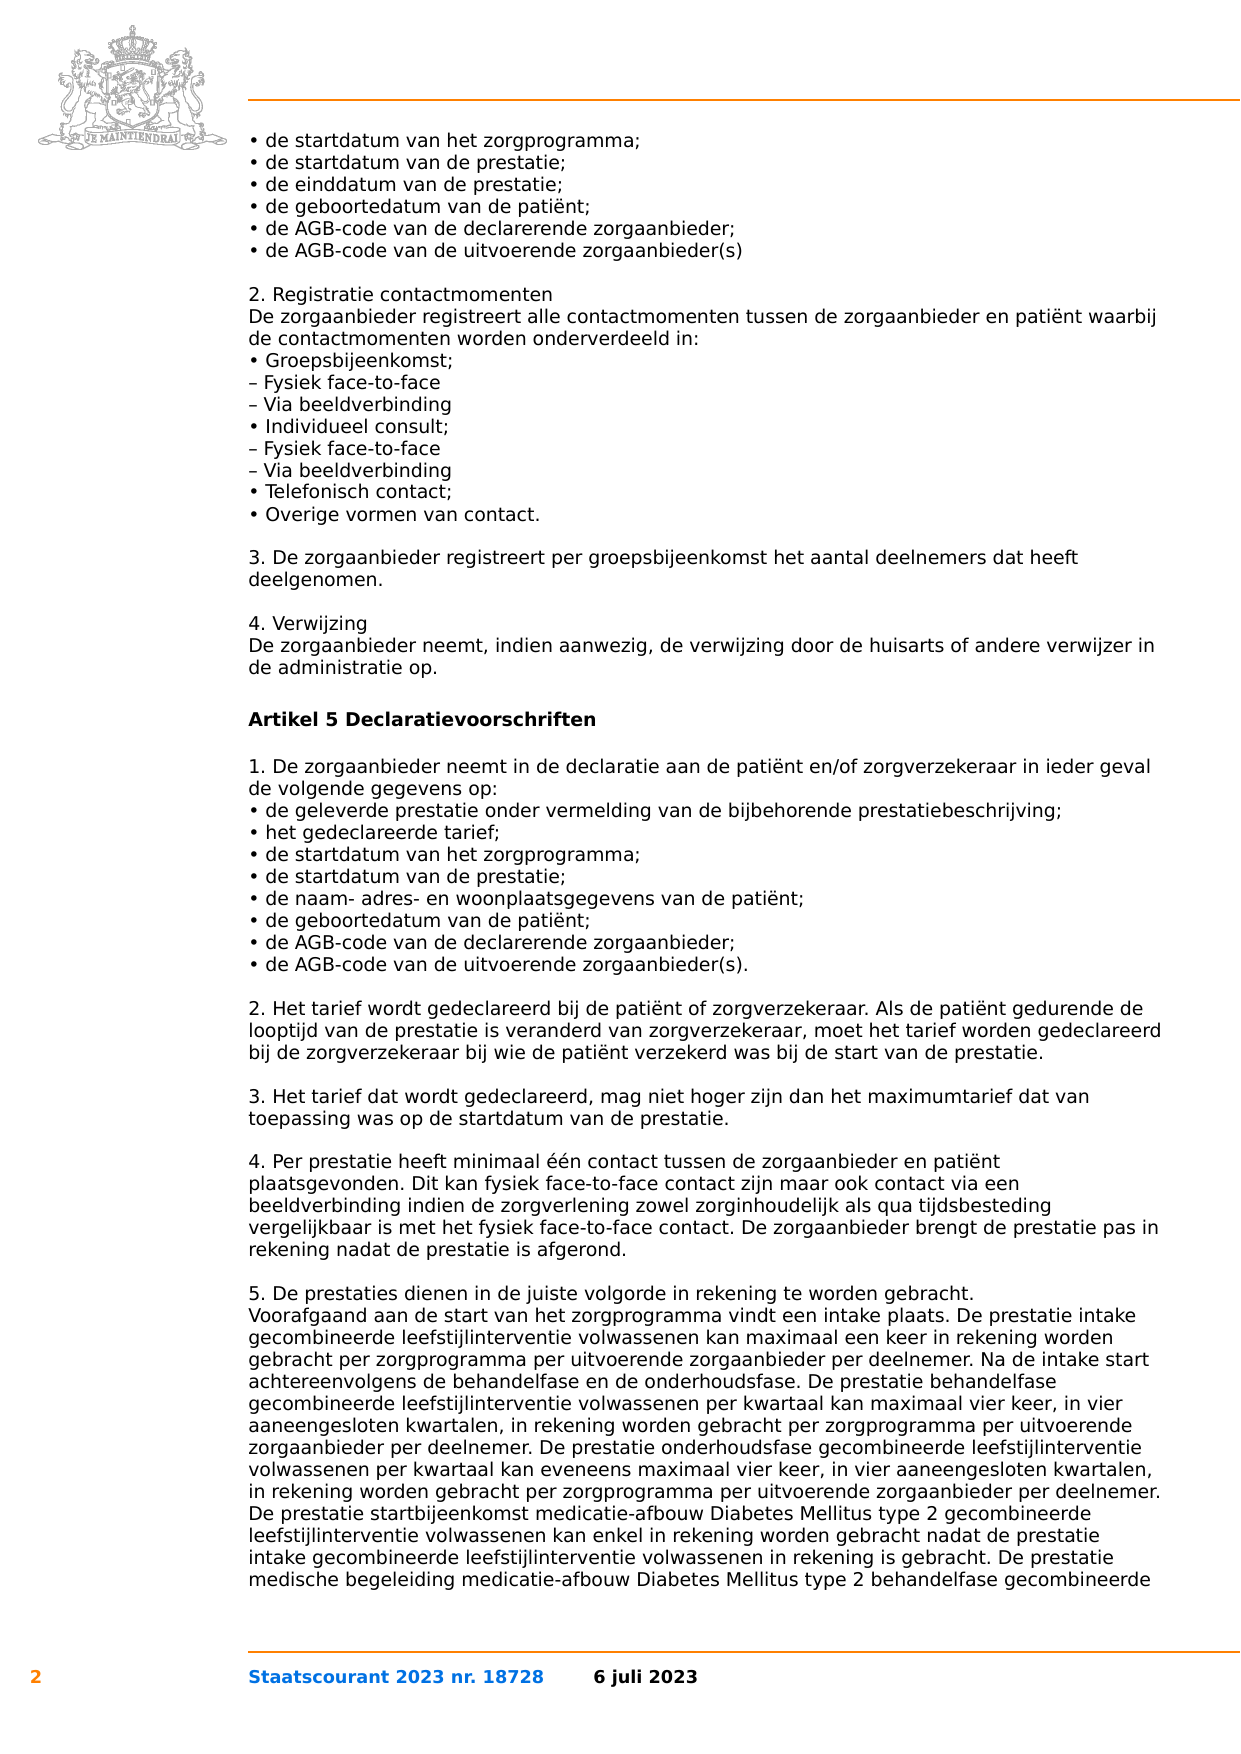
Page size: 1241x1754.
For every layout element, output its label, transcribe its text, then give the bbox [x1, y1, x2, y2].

text – Via beeldverbinding [248, 393, 1163, 416]
text • de naam- adres- en woonplaatsgegevens van de patiënt; [248, 888, 1163, 910]
text 2. Registratie contactmomenten [248, 284, 1163, 306]
text • de startdatum van het zorgprogramma; [248, 130, 1163, 152]
text 2. Het tarief wordt gedeclareerd bij de patiënt of zorgverzekeraar. Als de patiënt gedurende de looptijd van de prestatie is veranderd van zorgverzekeraar, moet het tarief worden gedeclareerd bij de zorgverzekeraar bij wie de patiënt verzekerd was bij de start van de prestatie. [248, 998, 1163, 1064]
text 5. De prestaties dienen in de juiste volgorde in rekening te worden gebracht. [248, 1283, 1163, 1305]
text De zorgaanbieder registreert alle contactmomenten tussen de zorgaanbieder en patiënt waarbij de contactmomenten worden onderverdeeld in: [248, 306, 1163, 349]
picture [38, 25, 227, 150]
text • de startdatum van het zorgprogramma; [248, 844, 1163, 866]
text • de startdatum van de prestatie; [248, 152, 1163, 174]
text – Via beeldverbinding [248, 459, 1163, 481]
text Voorafgaand aan de start van het zorgprogramma vindt een intake plaats. De prestatie intake gecombineerde leefstijlinterventie volwassenen kan maximaal een keer in rekening worden gebracht per zorgprogramma per uitvoerende zorgaanbieder per deelnemer. Na de intake start achtereenvolgens de behandelfase en de onderhoudsfase. De prestatie behandelfase gecombineerde leefstijlinterventie volwassenen per kwartaal kan maximaal vier keer, in vier aaneengesloten kwartalen, in rekening worden gebracht per zorgprogramma per uitvoerende zorgaanbieder per deelnemer. De prestatie onderhoudsfase gecombineerde leefstijlinterventie volwassenen per kwartaal kan eveneens maximaal vier keer, in vier aaneengesloten kwartalen, in rekening worden gebracht per zorgprogramma per uitvoerende zorgaanbieder per deelnemer. [248, 1305, 1163, 1503]
text • Individueel consult; [248, 416, 1163, 437]
subtitle Artikel 5 Declaratievoorschriften [248, 709, 1163, 731]
text • de geleverde prestatie onder vermelding van de bijbehorende prestatiebeschrijving; [248, 800, 1163, 822]
text 3. Het tarief dat wordt gedeclareerd, mag niet hoger zijn dan het maximumtarief dat van toepassing was op de startdatum van de prestatie. [248, 1086, 1163, 1129]
text 1. De zorgaanbieder neemt in de declaratie aan de patiënt en/of zorgverzekeraar in ieder geval de volgende gegevens op: [248, 756, 1163, 800]
text • de startdatum van de prestatie; [248, 866, 1163, 888]
text 4. Per prestatie heeft minimaal één contact tussen de zorgaanbieder en patiënt plaatsgevonden. Dit kan fysiek face-to-face contact zijn maar ook contact via een beeldverbinding indien de zorgverlening zowel zorginhoudelijk als qua tijdsbesteding vergelijkbaar is met het fysiek face-to-face contact. De zorgaanbieder brengt de prestatie pas in rekening nadat de prestatie is afgerond. [248, 1151, 1163, 1261]
text • de AGB-code van de declarerende zorgaanbieder; [248, 218, 1163, 240]
text – Fysiek face-to-face [248, 437, 1163, 459]
text • de einddatum van de prestatie; [248, 174, 1163, 196]
text • de geboortedatum van de patiënt; [248, 196, 1163, 218]
text De zorgaanbieder neemt, indien aanwezig, de verwijzing door de huisarts of andere verwijzer in de administratie op. [248, 635, 1163, 679]
text 4. Verwijzing [248, 613, 1163, 635]
text • de AGB-code van de declarerende zorgaanbieder; [248, 932, 1163, 954]
text • het gedeclareerde tarief; [248, 822, 1163, 844]
text • de geboortedatum van de patiënt; [248, 910, 1163, 932]
text • de AGB-code van de uitvoerende zorgaanbieder(s). [248, 954, 1163, 976]
text De prestatie startbijeenkomst medicatie-afbouw Diabetes Mellitus type 2 gecombineerde leefstijlinterventie volwassenen kan enkel in rekening worden gebracht nadat de prestatie intake gecombineerde leefstijlinterventie volwassenen in rekening is gebracht. De prestatie medische begeleiding medicatie-afbouw Diabetes Mellitus type 2 behandelfase gecombineerde [248, 1503, 1163, 1591]
text • Groepsbijeenkomst; [248, 349, 1163, 372]
text – Fysiek face-to-face [248, 372, 1163, 393]
text 3. De zorgaanbieder registreert per groepsbijeenkomst het aantal deelnemers dat heeft deelgenomen. [248, 547, 1163, 591]
text • Overige vormen van contact. [248, 503, 1163, 525]
text • Telefonisch contact; [248, 481, 1163, 503]
text • de AGB-code van de uitvoerende zorgaanbieder(s) [248, 240, 1163, 262]
